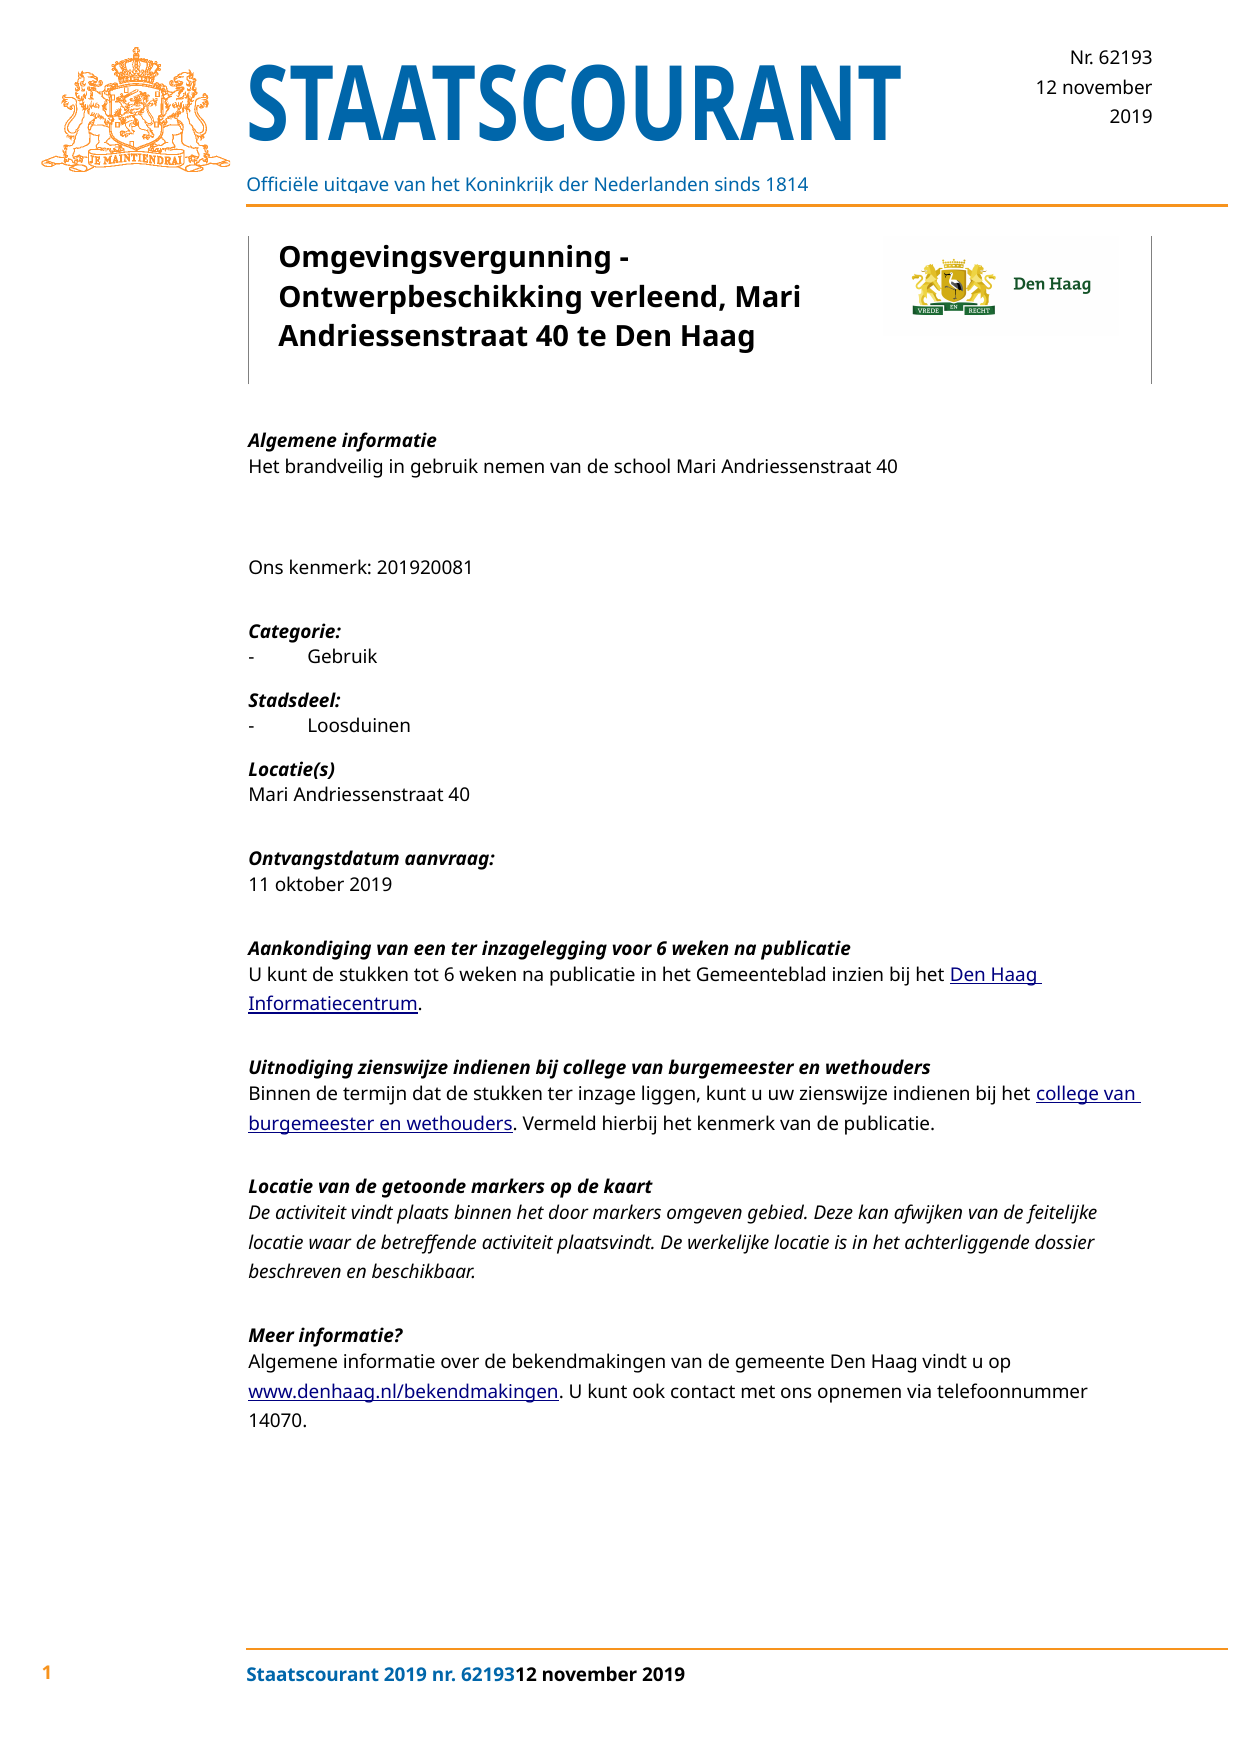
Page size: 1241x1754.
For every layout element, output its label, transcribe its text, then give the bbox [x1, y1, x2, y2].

text Locatie(s) [248, 756, 1152, 781]
text Uitnodiging zienswijze indienen bij college van burgemeester en wethouders [248, 1054, 1152, 1080]
text Meer informatie? [248, 1322, 1152, 1348]
table_header Omgevingsvergunning - Ontwerpbeschikking verleend, Mari Andriessenstraat 40 te Den Haag [249, 236, 850, 384]
list Gebruik [248, 644, 1152, 669]
picture [882, 236, 1119, 336]
text De activiteit vindt plaats binnen het door markers omgeven gebied. Deze kan afwijken van de feitelijke locatie waar de betreffende activiteit plaatsvindt. De werkelijke locatie is in het achterliggende dossier beschreven en beschikbaar. [248, 1199, 1152, 1284]
text Algemene informatie [248, 427, 1152, 453]
text Categorie: [248, 618, 1152, 644]
table_header [850, 236, 1151, 384]
text Aankondiging van een ter inzagelegging voor 6 weken na publicatie [248, 935, 1152, 961]
text Algemene informatie over de bekendmakingen van de gemeente Den Haag vindt u op www.denhaag.nl/bekendmakingen. U kunt ook contact met ons opnemen via telefoonnummer 14070. [248, 1348, 1152, 1433]
text U kunt de stukken tot 6 weken na publicatie in het Gemeenteblad inzien bij het Den Haag Informatiecentrum. [248, 961, 1152, 1016]
text Locatie van de getoonde markers op de kaart [248, 1174, 1152, 1199]
text Ontvangstdatum aanvraag: [248, 845, 1152, 871]
text Binnen de termijn dat de stukken ter inzage liggen, kunt u uw zienswijze indienen bij het college van burgemeester en wethouders. Vermeld hierbij het kenmerk van de publicatie. [248, 1080, 1152, 1135]
text 11 oktober 2019 [248, 871, 1152, 897]
text Het brandveilig in gebruik nemen van de school Mari Andriessenstraat 40 [248, 453, 1152, 479]
text Ons kenmerk: 201920081 [248, 554, 1152, 580]
list Loosduinen [248, 713, 1152, 738]
text Stadsdeel: [248, 687, 1152, 713]
text Mari Andriessenstraat 40 [248, 781, 1152, 807]
picture [41, 47, 231, 172]
